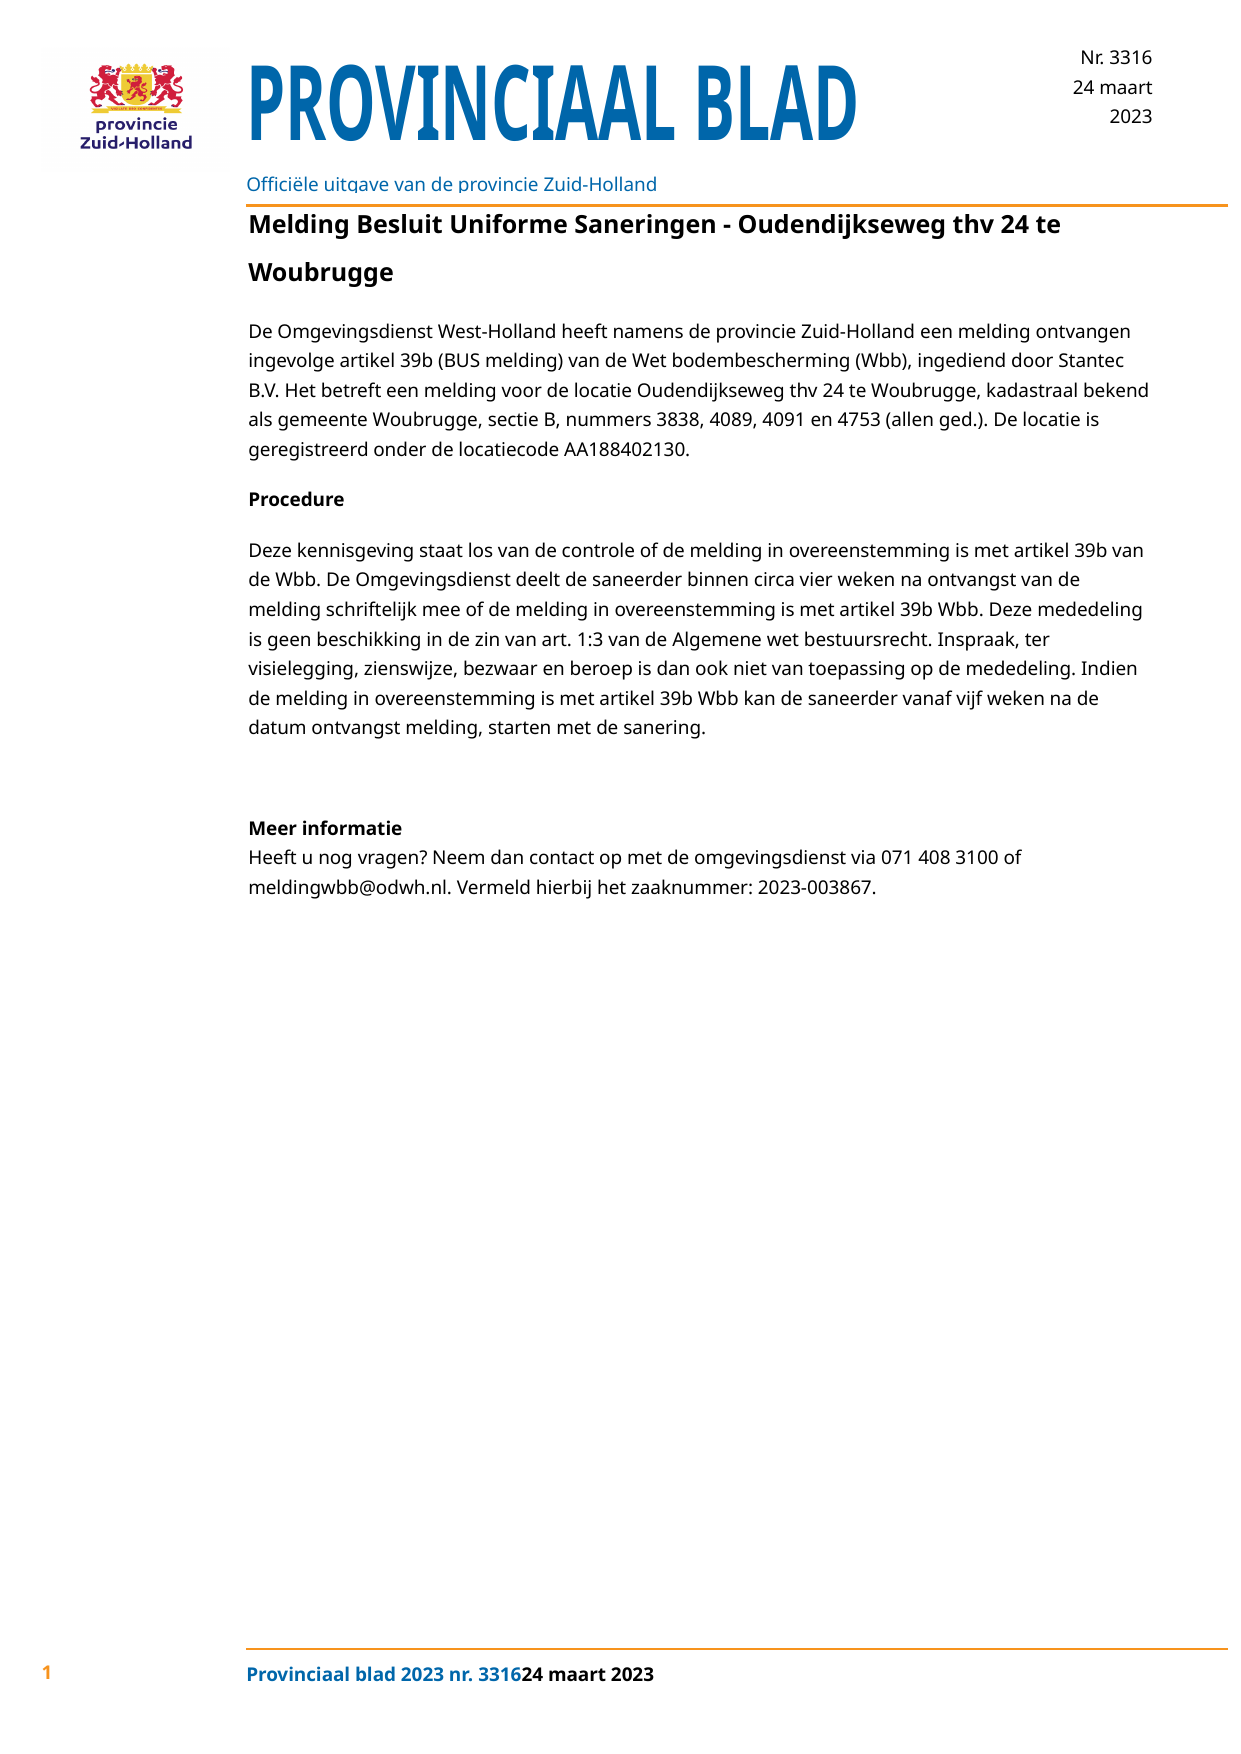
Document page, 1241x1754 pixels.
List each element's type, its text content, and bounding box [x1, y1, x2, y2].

table_header Meer informatie [248, 816, 1152, 841]
text De Omgevingsdienst West-Holland heeft namens de provincie Zuid-Holland een melding ontvangen ingevolge artikel 39b (BUS melding) van de Wet bodembescherming (Wbb), ingediend door Stantec B.V. Het betreft een melding voor de locatie Oudendijkseweg thv 24 te Woubrugge, kadastraal bekend als gemeente Woubrugge, sectie B, nummers 3838, 4089, 4091 en 4753 (allen ged.). De locatie is geregistreerd onder de locatiecode AA188402130. [248, 318, 1152, 462]
text Procedure [248, 487, 1152, 512]
text Deze kennisgeving staat los van de controle of de melding in overeenstemming is met artikel 39b van de Wbb. De Omgevingsdienst deelt de saneerder binnen circa vier weken na ontvangst van de melding schriftelijk mee of de melding in overeenstemming is met artikel 39b Wbb. Deze mededeling is geen beschikking in de zin van art. 1:3 van de Algemene wet bestuursrecht. Inspraak, ter visielegging, zienswijze, bezwaar en beroep is dan ook niet van toepassing op de mededeling. Indien de melding in overeenstemming is met artikel 39b Wbb kan de saneerder vanaf vijf weken na de datum ontvangst melding, starten met de sanering. [248, 537, 1152, 740]
picture [41, 47, 231, 172]
text Heeft u nog vragen? Neem dan contact op met de omgevingsdienst via 071 408 3100 of meldingwbb@odwh.nl. Vermeld hierbij het zaaknummer: 2023-003867. [248, 844, 1152, 900]
text Melding Besluit Uniforme Saneringen - Oudendijkseweg thv 24 te Woubrugge [248, 207, 1152, 288]
